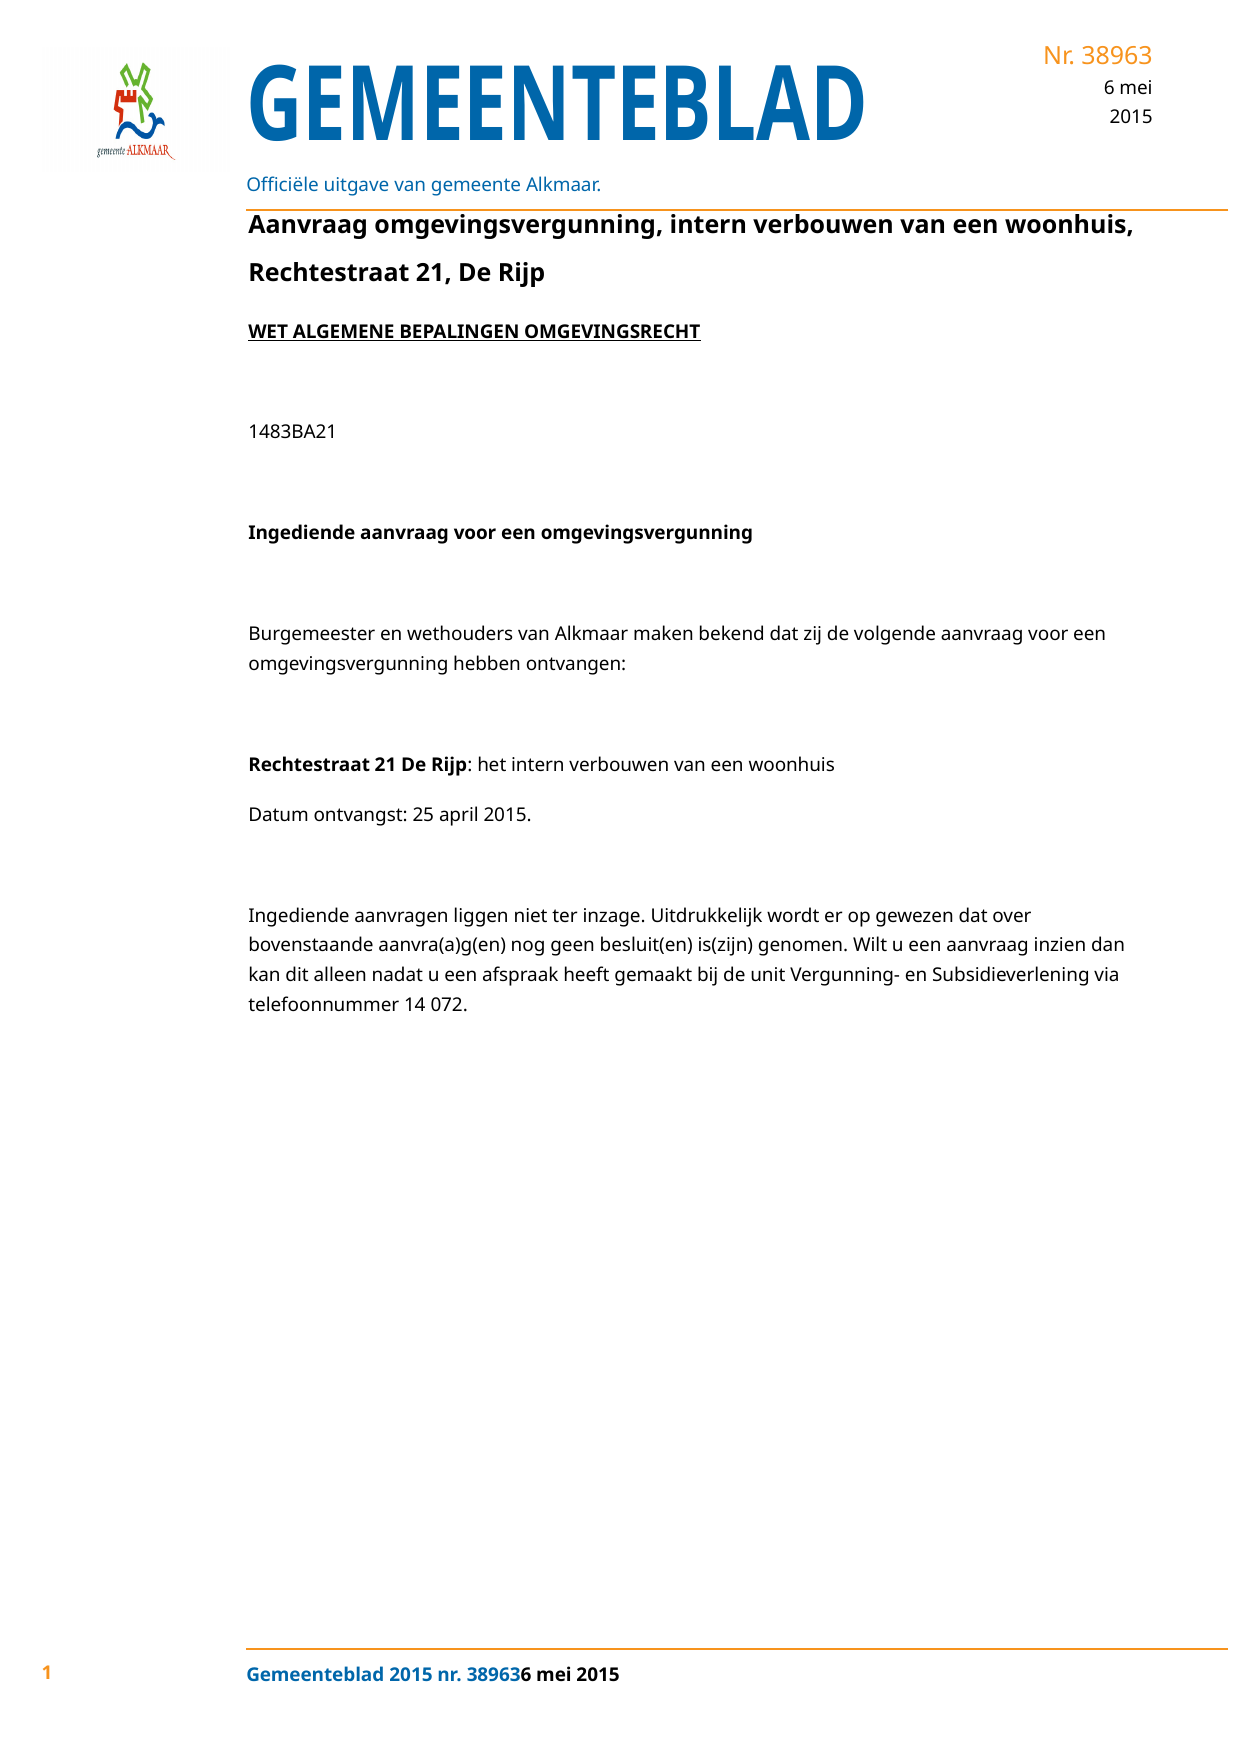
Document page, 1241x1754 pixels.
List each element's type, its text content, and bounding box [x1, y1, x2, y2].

text Ingediende aanvragen liggen niet ter inzage. Uitdrukkelijk wordt er op gewezen dat over bovenstaande aanvra(a)g(en) nog geen besluit(en) is(zijn) genomen. Wilt u een aanvraag inzien dan kan dit alleen nadat u een afspraak heeft gemaakt bij de unit Vergunning- en Subsidieverlening via telefoonnummer 14 072. [248, 902, 1152, 1017]
text Datum ontvangst: 25 april 2015. [248, 801, 1152, 827]
text Ingediende aanvraag voor een omgevingsvergunning [248, 519, 1152, 545]
picture [41, 47, 231, 172]
text Burgemeester en wethouders van Alkmaar maken bekend dat zij de volgende aanvraag voor een omgevingsvergunning hebben ontvangen: [248, 620, 1152, 676]
text Rechtestraat 21 De Rijp: het intern verbouwen van een woonhuis [248, 751, 1152, 777]
text WET ALGEMENE BEPALINGEN OMGEVINGSRECHT [248, 318, 1152, 344]
text Aanvraag omgevingsvergunning, intern verbouwen van een woonhuis, Rechtestraat 21, De Rijp [248, 211, 1152, 288]
text 1483BA21 [248, 419, 1152, 444]
